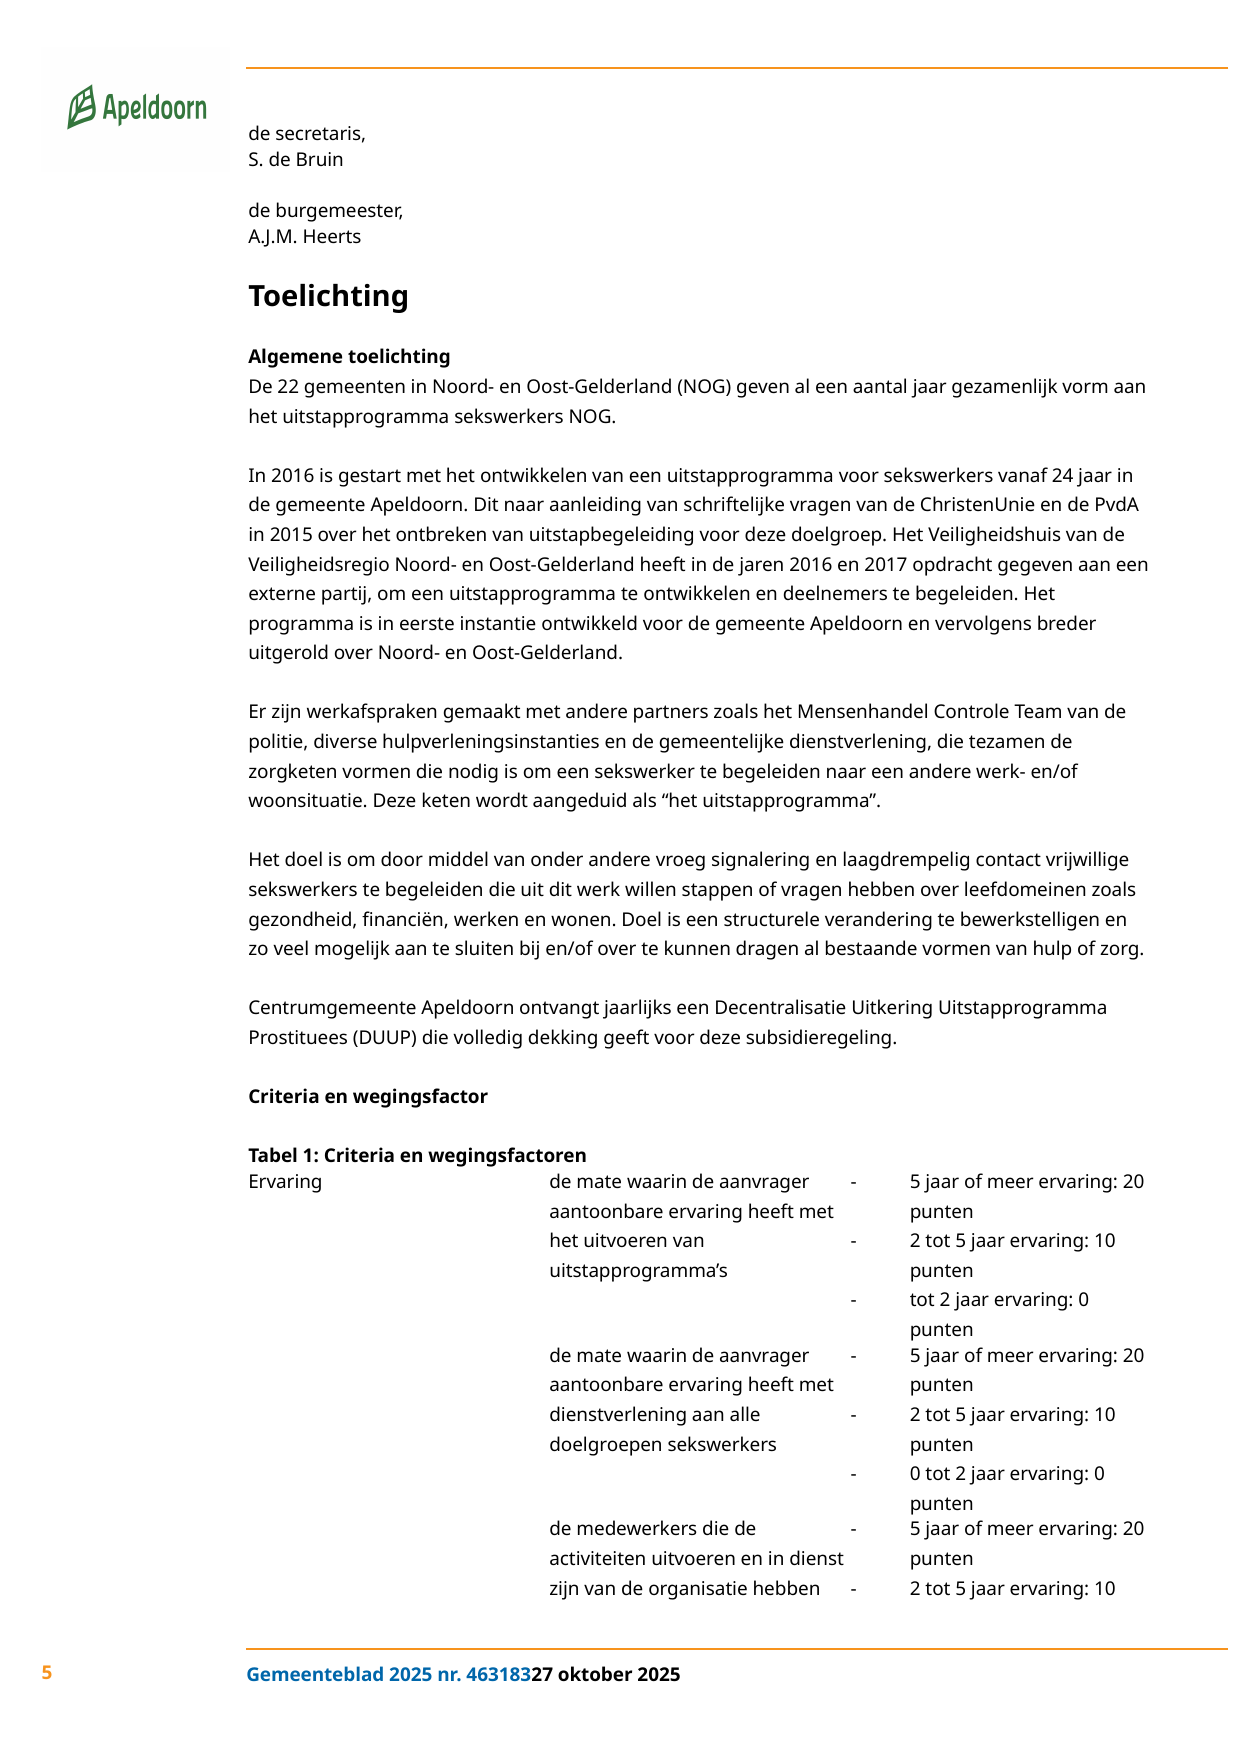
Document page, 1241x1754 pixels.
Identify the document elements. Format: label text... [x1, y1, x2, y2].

table_cell 5 jaar of meer ervaring: 20 punten 2 tot 5 jaar ervaring: 10 punten 0 tot 2 jaar ervaring: 0 punten [850, 1342, 1152, 1516]
text Het doel is om door middel van onder andere vroeg signalering en laagdrempelig contact vrijwillige sekswerkers te begeleiden die uit dit werk willen stappen of vragen hebben over leefdomeinen zoals gezondheid, financiën, werken en wonen. Doel is een structurele verandering te bewerkstelligen en zo veel mogelijk aan te sluiten bij en/of over te kunnen dragen al bestaande vormen van hulp of zorg. [248, 847, 1152, 961]
table_cell 5 jaar of meer ervaring: 20 punten 2 tot 5 jaar ervaring: 10 [850, 1516, 1152, 1601]
text Centrumgemeente Apeldoorn ontvangt jaarlijks een Decentralisatie Uitkering Uitstapprogramma Prostituees (DUUP) die volledig dekking geeft voor deze subsidieregeling. [248, 994, 1152, 1050]
text S. de Bruin [248, 146, 1152, 172]
table_cell de mate waarin de aanvrager aantoonbare ervaring heeft met het uitvoeren van uitstapprogramma’s [549, 1168, 850, 1342]
text De 22 gemeenten in Noord- en Oost-Gelderland (NOG) geven al een aantal jaar gezamenlijk vorm aan het uitstapprogramma sekswerkers NOG. [248, 373, 1152, 429]
table_cell de mate waarin de aanvrager aantoonbare ervaring heeft met dienstverlening aan alle doelgroepen sekswerkers [549, 1342, 850, 1516]
text Er zijn werkafspraken gemaakt met andere partners zoals het Mensenhandel Controle Team van de politie, diverse hulpverleningsinstanties en de gemeentelijke dienstverlening, die tezamen de zorgketen vormen die nodig is om een sekswerker te begeleiden naar een andere werk- en/of woonsituatie. Deze keten wordt aangeduid als “het uitstapprogramma”. [248, 699, 1152, 813]
text Algemene toelichting [248, 344, 1152, 369]
text Criteria en wegingsfactor [248, 1083, 1152, 1109]
table_header Tabel 1: Criteria en wegingsfactoren [248, 1143, 1152, 1168]
text de burgemeester, [248, 198, 1152, 223]
picture [41, 47, 231, 172]
text In 2016 is gestart met het ontwikkelen van een uitstapprogramma voor sekswerkers vanaf 24 jaar in de gemeente Apeldoorn. Dit naar aanleiding van schriftelijke vragen van de ChristenUnie en de PvdA in 2015 over het ontbreken van uitstapbegeleiding voor deze doelgroep. Het Veiligheidshuis van de Veiligheidsregio Noord- en Oost-Gelderland heeft in de jaren 2016 en 2017 opdracht gegeven aan een externe partij, om een uitstapprogramma te ontwikkelen en deelnemers te begeleiden. Het programma is in eerste instantie ontwikkeld voor de gemeente Apeldoorn en vervolgens breder uitgerold over Noord- en Oost-Gelderland. [248, 462, 1152, 665]
table_cell [248, 1342, 549, 1516]
text A.J.M. Heerts [248, 223, 1152, 249]
text Toelichting [248, 275, 1152, 314]
table_cell 5 jaar of meer ervaring: 20 punten 2 tot 5 jaar ervaring: 10 punten tot 2 jaar ervaring: 0 punten [850, 1168, 1152, 1342]
text de secretaris, [248, 121, 1152, 146]
table_cell de medewerkers die de activiteiten uitvoeren en in dienst zijn van de organisatie hebben [549, 1516, 850, 1601]
table_cell [248, 1516, 549, 1601]
table_cell Ervaring [248, 1168, 549, 1342]
